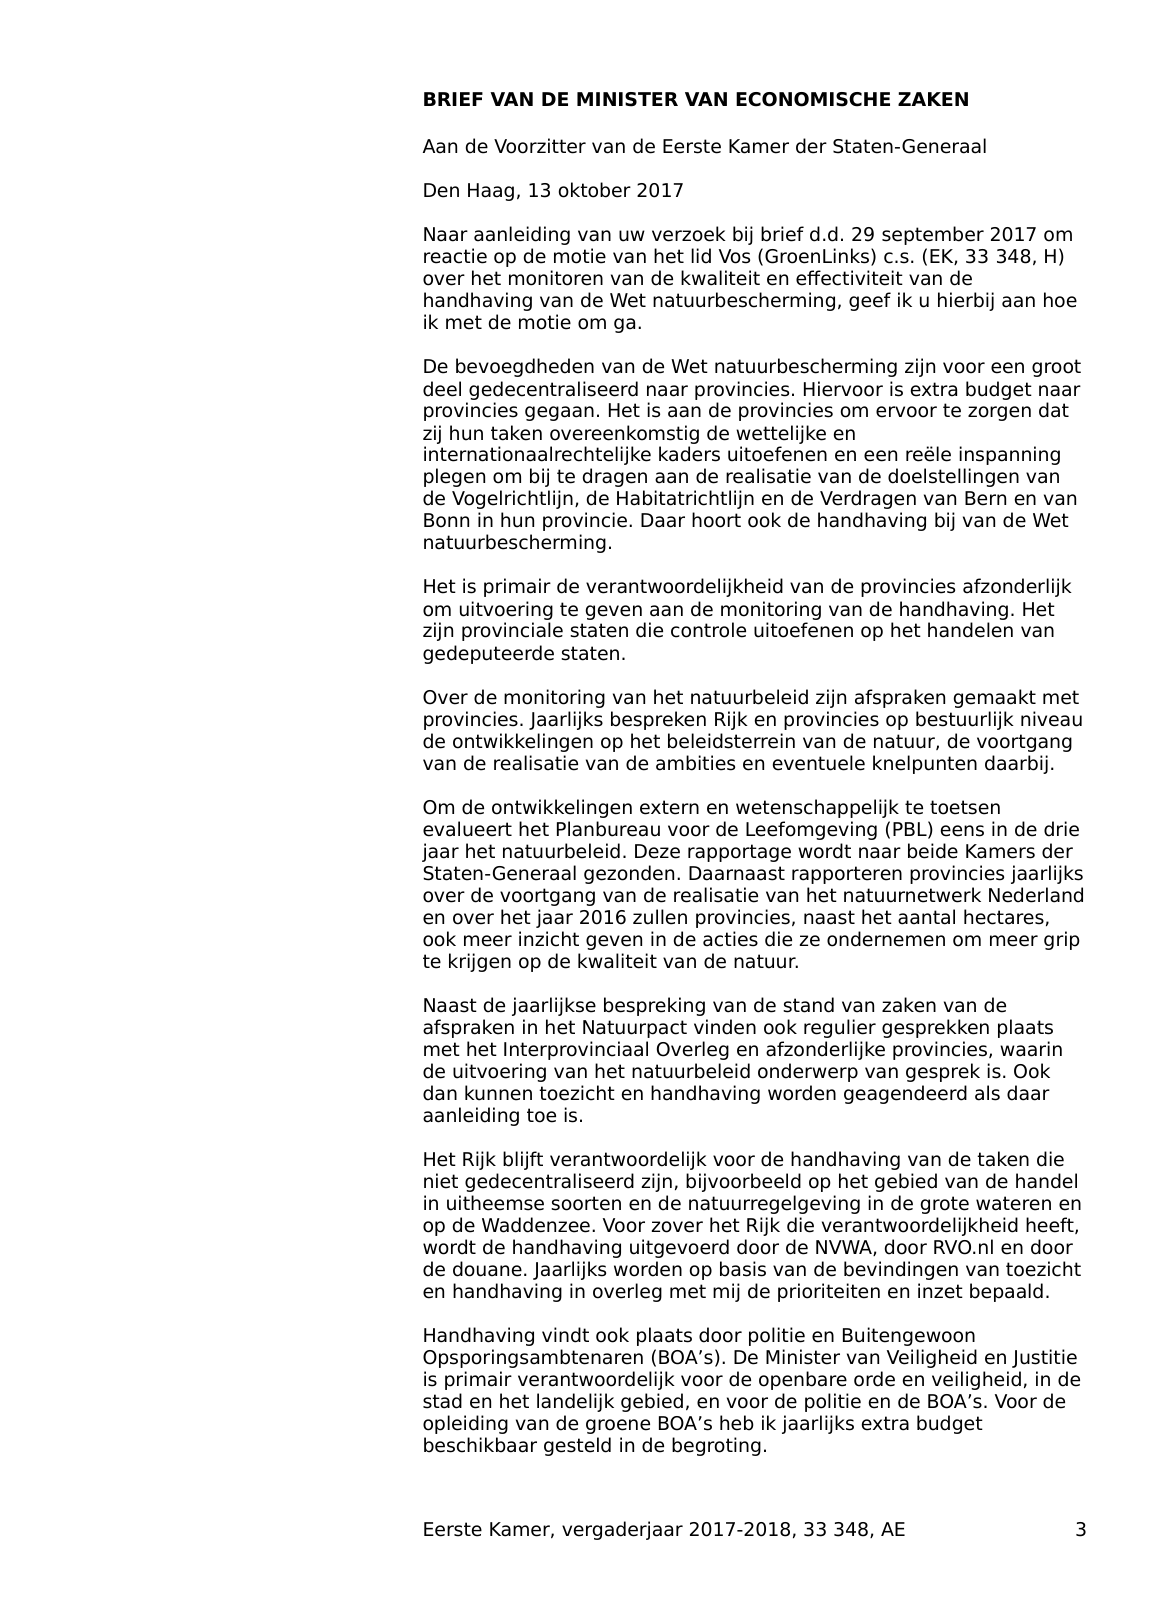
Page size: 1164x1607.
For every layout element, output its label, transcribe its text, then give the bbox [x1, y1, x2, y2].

text Om de ontwikkelingen extern en wetenschappelijk te toetsen evalueert het Planbureau voor de Leefomgeving (PBL) eens in de drie jaar het natuurbeleid. Deze rapportage wordt naar beide Kamers der Staten-Generaal gezonden. Daarnaast rapporteren provincies jaarlijks over de voortgang van de realisatie van het natuurnetwerk Nederland en over het jaar 2016 zullen provincies, naast het aantal hectares, ook meer inzicht geven in de acties die ze ondernemen om meer grip te krijgen op de kwaliteit van de natuur. [422, 797, 1087, 972]
text Over de monitoring van het natuurbeleid zijn afspraken gemaakt met provincies. Jaarlijks bespreken Rijk en provincies op bestuurlijk niveau de ontwikkelingen op het beleidsterrein van de natuur, de voortgang van de realisatie van de ambities en eventuele knelpunten daarbij. [422, 687, 1087, 774]
text Den Haag, 13 oktober 2017 [422, 180, 1087, 202]
text De bevoegdheden van de Wet natuurbescherming zijn voor een groot deel gedecentraliseerd naar provincies. Hiervoor is extra budget naar provincies gegaan. Het is aan de provincies om ervoor te zorgen dat zij hun taken overeenkomstig de wettelijke en internationaalrechtelijke kaders uitoefenen en een reële inspanning plegen om bij te dragen aan de realisatie van de doelstellingen van de Vogelrichtlijn, de Habitatrichtlijn en de Verdragen van Bern en van Bonn in hun provincie. Daar hoort ook de handhaving bij van de Wet natuurbescherming. [422, 356, 1087, 554]
text Aan de Voorzitter van de Eerste Kamer der Staten-Generaal [422, 136, 1087, 158]
text Handhaving vindt ook plaats door politie en Buitengewoon Opsporingsambtenaren (BOA’s). De Minister van Veiligheid en Justitie is primair verantwoordelijk voor de openbare orde en veiligheid, in de stad en het landelijk gebied, en voor de politie en de BOA’s. Voor de opleiding van de groene BOA’s heb ik jaarlijks extra budget beschikbaar gesteld in de begroting. [422, 1325, 1087, 1457]
text Naast de jaarlijkse bespreking van de stand van zaken van de afspraken in het Natuurpact vinden ook regulier gesprekken plaats met het Interprovinciaal Overleg en afzonderlijke provincies, waarin de uitvoering van het natuurbeleid onderwerp van gesprek is. Ook dan kunnen toezicht en handhaving worden geagendeerd als daar aanleiding toe is. [422, 995, 1087, 1127]
text Het Rijk blijft verantwoordelijk voor de handhaving van de taken die niet gedecentraliseerd zijn, bijvoorbeeld op het gebied van de handel in uitheemse soorten en de natuurregelgeving in de grote wateren en op de Waddenzee. Voor zover het Rijk die verantwoordelijkheid heeft, wordt de handhaving uitgevoerd door de NVWA, door RVO.nl en door de douane. Jaarlijks worden op basis van de bevindingen van toezicht en handhaving in overleg met mij de prioriteiten en inzet bepaald. [422, 1149, 1087, 1303]
subtitle BRIEF VAN DE MINISTER VAN ECONOMISCHE ZAKEN [422, 89, 1087, 111]
text Naar aanleiding van uw verzoek bij brief d.d. 29 september 2017 om reactie op de motie van het lid Vos (GroenLinks) c.s. (EK, 33 348, H) over het monitoren van de kwaliteit en effectiviteit van de handhaving van de Wet natuurbescherming, geef ik u hierbij aan hoe ik met de motie om ga. [422, 224, 1087, 334]
text Het is primair de verantwoordelijkheid van de provincies afzonderlijk om uitvoering te geven aan de monitoring van de handhaving. Het zijn provinciale staten die controle uitoefenen op het handelen van gedeputeerde staten. [422, 576, 1087, 664]
